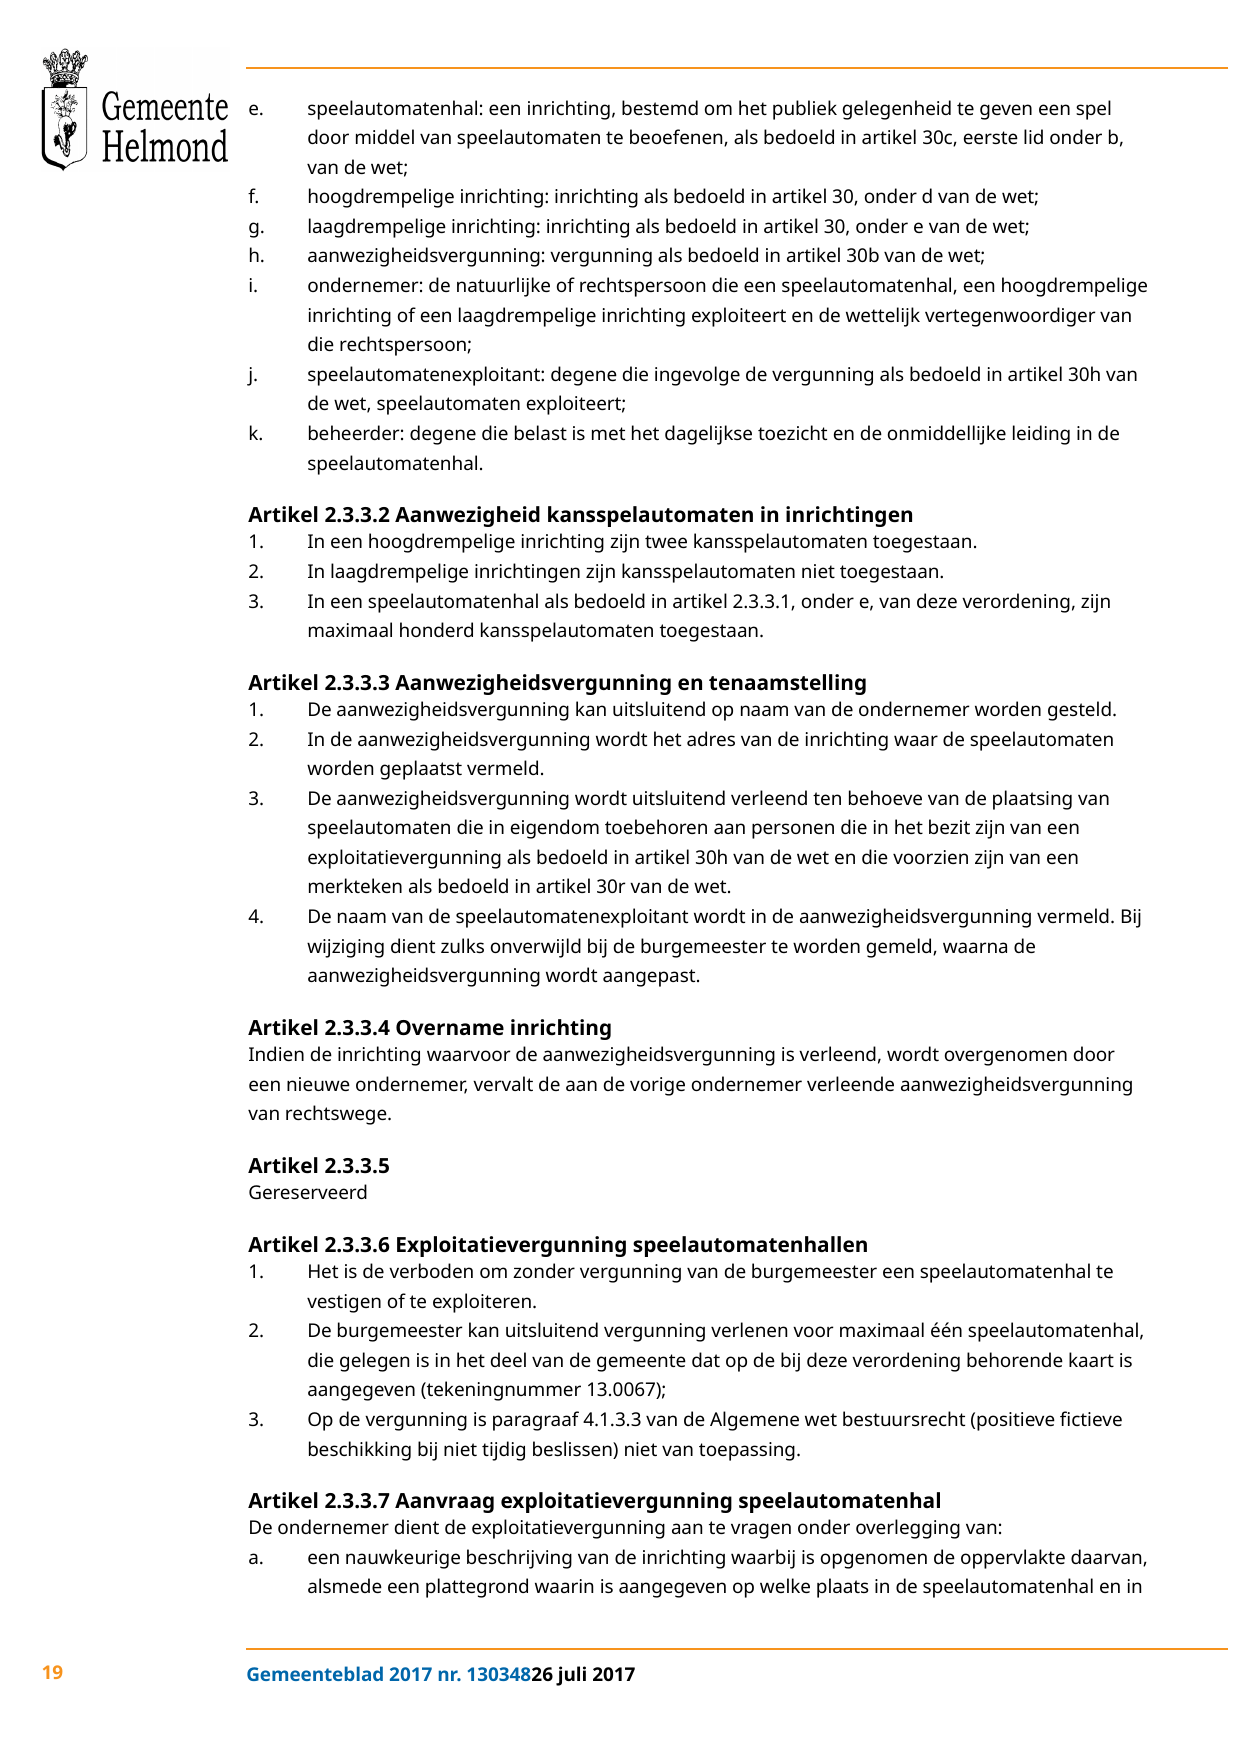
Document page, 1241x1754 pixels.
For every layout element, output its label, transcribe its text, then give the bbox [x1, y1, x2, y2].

picture [41, 47, 231, 172]
list speelautomatenexploitant: degene die ingevolge de vergunning als bedoeld in artikel 30h van de wet, speelautomaten exploiteert; [248, 361, 1152, 416]
list In de aanwezigheidsvergunning wordt het adres van de inrichting waar de speelautomaten worden geplaatst vermeld. [248, 726, 1152, 781]
list laagdrempelige inrichting: inrichting als bedoeld in artikel 30, onder e van de wet; [248, 213, 1152, 239]
text Artikel 2.3.3.6 Exploitatievergunning speelautomatenhallen [248, 1230, 1152, 1258]
text De ondernemer dient de exploitatievergunning aan te vragen onder overlegging van: [248, 1514, 1152, 1540]
list De aanwezigheidsvergunning kan uitsluitend op naam van de ondernemer worden gesteld. [248, 696, 1152, 722]
list In laagdrempelige inrichtingen zijn kansspelautomaten niet toegestaan. [248, 558, 1152, 584]
list een nauwkeurige beschrijving van de inrichting waarbij is opgenomen de oppervlakte daarvan, alsmede een plattegrond waarin is aangegeven op welke plaats in de speelautomatenhal en in [248, 1544, 1152, 1599]
text Gereserveerd [248, 1179, 1152, 1205]
list Op de vergunning is paragraaf 4.1.3.3 van de Algemene wet bestuursrecht (positieve fictieve beschikking bij niet tijdig beslissen) niet van toepassing. [248, 1406, 1152, 1461]
list beheerder: degene die belast is met het dagelijkse toezicht en de onmiddellijke leiding in de speelautomatenhal. [248, 420, 1152, 476]
text Artikel 2.3.3.5 [248, 1151, 1152, 1179]
list aanwezigheidsvergunning: vergunning als bedoeld in artikel 30b van de wet; [248, 243, 1152, 268]
list ondernemer: de natuurlijke of rechtspersoon die een speelautomatenhal, een hoogdrempelige inrichting of een laagdrempelige inrichting exploiteert en de wettelijk vertegenwoordiger van die rechtspersoon; [248, 272, 1152, 357]
text Artikel 2.3.3.2 Aanwezigheid kansspelautomaten in inrichtingen [248, 500, 1152, 529]
text Indien de inrichting waarvoor de aanwezigheidsvergunning is verleend, wordt overgenomen door een nieuwe ondernemer, vervalt de aan de vorige ondernemer verleende aanwezigheidsvergunning van rechtswege. [248, 1041, 1152, 1126]
list De burgemeester kan uitsluitend vergunning verlenen voor maximaal één speelautomatenhal, die gelegen is in het deel van de gemeente dat op de bij deze verordening behorende kaart is aangegeven (tekeningnummer 13.0067); [248, 1317, 1152, 1402]
list speelautomatenhal: een inrichting, bestemd om het publiek gelegenheid te geven een spel door middel van speelautomaten te beoefenen, als bedoeld in artikel 30c, eerste lid onder b, van de wet; [248, 95, 1152, 180]
text Artikel 2.3.3.3 Aanwezigheidsvergunning en tenaamstelling [248, 668, 1152, 696]
text Artikel 2.3.3.7 Aanvraag exploitatievergunning speelautomatenhal [248, 1486, 1152, 1514]
list In een hoogdrempelige inrichting zijn twee kansspelautomaten toegestaan. [248, 529, 1152, 554]
list hoogdrempelige inrichting: inrichting als bedoeld in artikel 30, onder d van de wet; [248, 183, 1152, 209]
list Het is de verboden om zonder vergunning van de burgemeester een speelautomatenhal te vestigen of te exploiteren. [248, 1258, 1152, 1313]
list In een speelautomatenhal als bedoeld in artikel 2.3.3.1, onder e, van deze verordening, zijn maximaal honderd kansspelautomaten toegestaan. [248, 588, 1152, 643]
list De aanwezigheidsvergunning wordt uitsluitend verleend ten behoeve van de plaatsing van speelautomaten die in eigendom toebehoren aan personen die in het bezit zijn van een exploitatievergunning als bedoeld in artikel 30h van de wet en die voorzien zijn van een merkteken als bedoeld in artikel 30r van de wet. [248, 785, 1152, 899]
text Artikel 2.3.3.4 Overname inrichting [248, 1013, 1152, 1041]
list De naam van de speelautomatenexploitant wordt in de aanwezigheidsvergunning vermeld. Bij wijziging dient zulks onverwijld bij de burgemeester te worden gemeld, waarna de aanwezigheidsvergunning wordt aangepast. [248, 903, 1152, 988]
